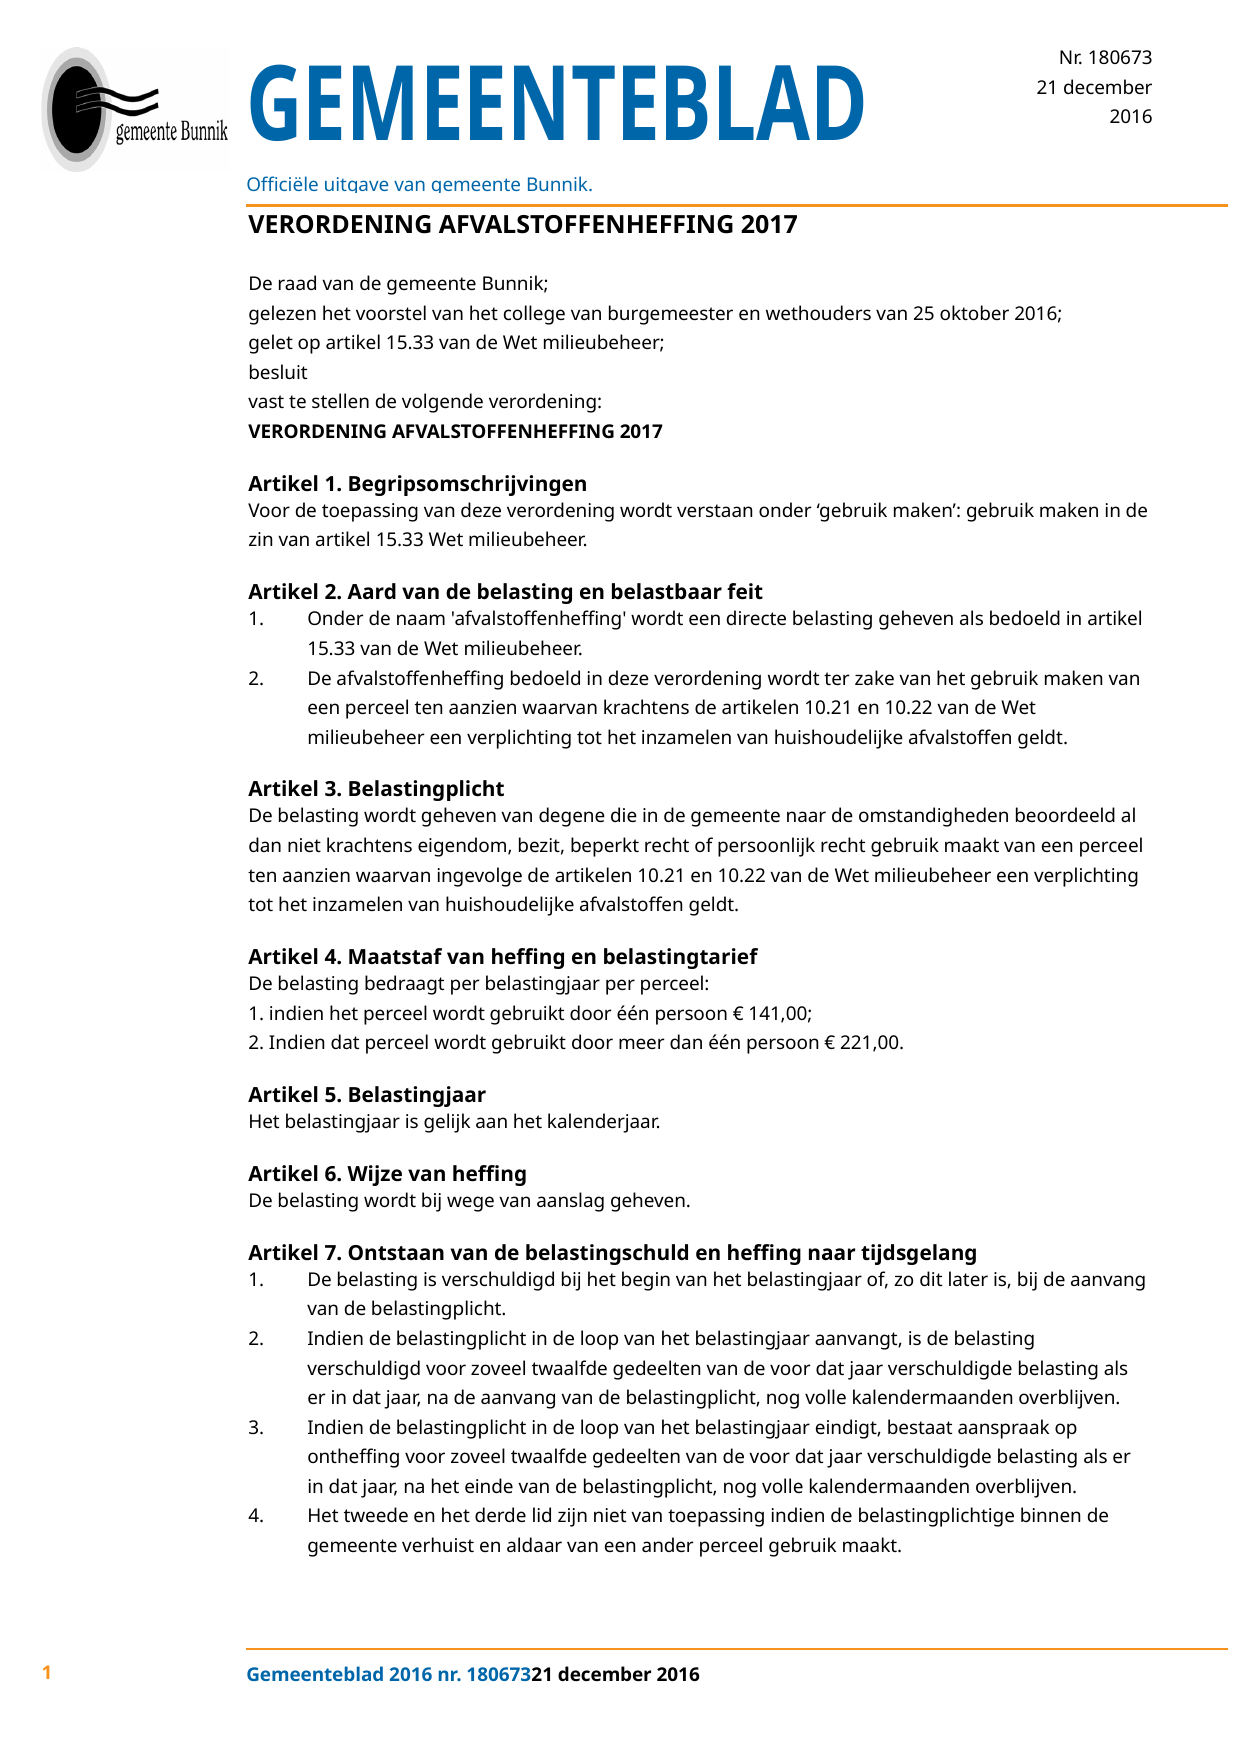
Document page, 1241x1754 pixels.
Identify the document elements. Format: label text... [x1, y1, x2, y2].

list De afvalstoffenheffing bedoeld in deze verordening wordt ter zake van het gebruik maken van een perceel ten aanzien waarvan krachtens de artikelen 10.21 en 10.22 van de Wet milieubeheer een verplichting tot het inzamelen van huishoudelijke afvalstoffen geldt. [248, 665, 1152, 749]
text Artikel 2. Aard van de belasting en belastbaar feit [248, 577, 1152, 606]
text Voor de toepassing van deze verordening wordt verstaan onder ‘gebruik maken’: gebruik maken in de zin van artikel 15.33 Wet milieubeheer. [248, 497, 1152, 552]
text 1. indien het perceel wordt gebruikt door één persoon € 141,00; [248, 1000, 1152, 1026]
text De belasting bedraagt per belastingjaar per perceel: [248, 970, 1152, 996]
list De belasting is verschuldigd bij het begin van het belastingjaar of, zo dit later is, bij de aanvang van de belastingplicht. [248, 1266, 1152, 1321]
text Artikel 7. Ontstaan van de belastingschuld en heffing naar tijdsgelang [248, 1238, 1152, 1266]
list Onder de naam 'afvalstoffenheffing' wordt een directe belasting geheven als bedoeld in artikel 15.33 van de Wet milieubeheer. [248, 606, 1152, 661]
text Artikel 5. Belastingjaar [248, 1080, 1152, 1108]
text De raad van de gemeente Bunnik; [248, 270, 1152, 296]
list Indien de belastingplicht in de loop van het belastingjaar aanvangt, is de belasting verschuldigd voor zoveel twaalfde gedeelten van de voor dat jaar verschuldigde belasting als er in dat jaar, na de aanvang van de belastingplicht, nog volle kalendermaanden overblijven. [248, 1325, 1152, 1410]
text besluit [248, 359, 1152, 385]
text vast te stellen de volgende verordening: [248, 389, 1152, 414]
text gelet op artikel 15.33 van de Wet milieubeheer; [248, 329, 1152, 355]
text Artikel 6. Wijze van heffing [248, 1159, 1152, 1187]
text VERORDENING AFVALSTOFFENHEFFING 2017 [248, 418, 1152, 444]
text Artikel 3. Belastingplicht [248, 774, 1152, 803]
picture [41, 47, 231, 172]
text Artikel 4. Maatstaf van heffing en belastingtarief [248, 942, 1152, 970]
text De belasting wordt bij wege van aanslag geheven. [248, 1187, 1152, 1213]
text 2. Indien dat perceel wordt gebruikt door meer dan één persoon € 221,00. [248, 1029, 1152, 1055]
text Het belastingjaar is gelijk aan het kalenderjaar. [248, 1108, 1152, 1134]
list Het tweede en het derde lid zijn niet van toepassing indien de belastingplichtige binnen de gemeente verhuist en aldaar van een ander perceel gebruik maakt. [248, 1503, 1152, 1558]
text Artikel 1. Begripsomschrijvingen [248, 469, 1152, 497]
text VERORDENING AFVALSTOFFENHEFFING 2017 [248, 207, 1152, 241]
list Indien de belastingplicht in de loop van het belastingjaar eindigt, bestaat aanspraak op ontheffing voor zoveel twaalfde gedeelten van de voor dat jaar verschuldigde belasting als er in dat jaar, na het einde van de belastingplicht, nog volle kalendermaanden overblijven. [248, 1414, 1152, 1499]
text De belasting wordt geheven van degene die in de gemeente naar de omstandigheden beoordeeld al dan niet krachtens eigendom, bezit, beperkt recht of persoonlijk recht gebruik maakt van een perceel ten aanzien waarvan ingevolge de artikelen 10.21 en 10.22 van de Wet milieubeheer een verplichting tot het inzamelen van huishoudelijke afvalstoffen geldt. [248, 803, 1152, 917]
text gelezen het voorstel van het college van burgemeester en wethouders van 25 oktober 2016; [248, 300, 1152, 326]
